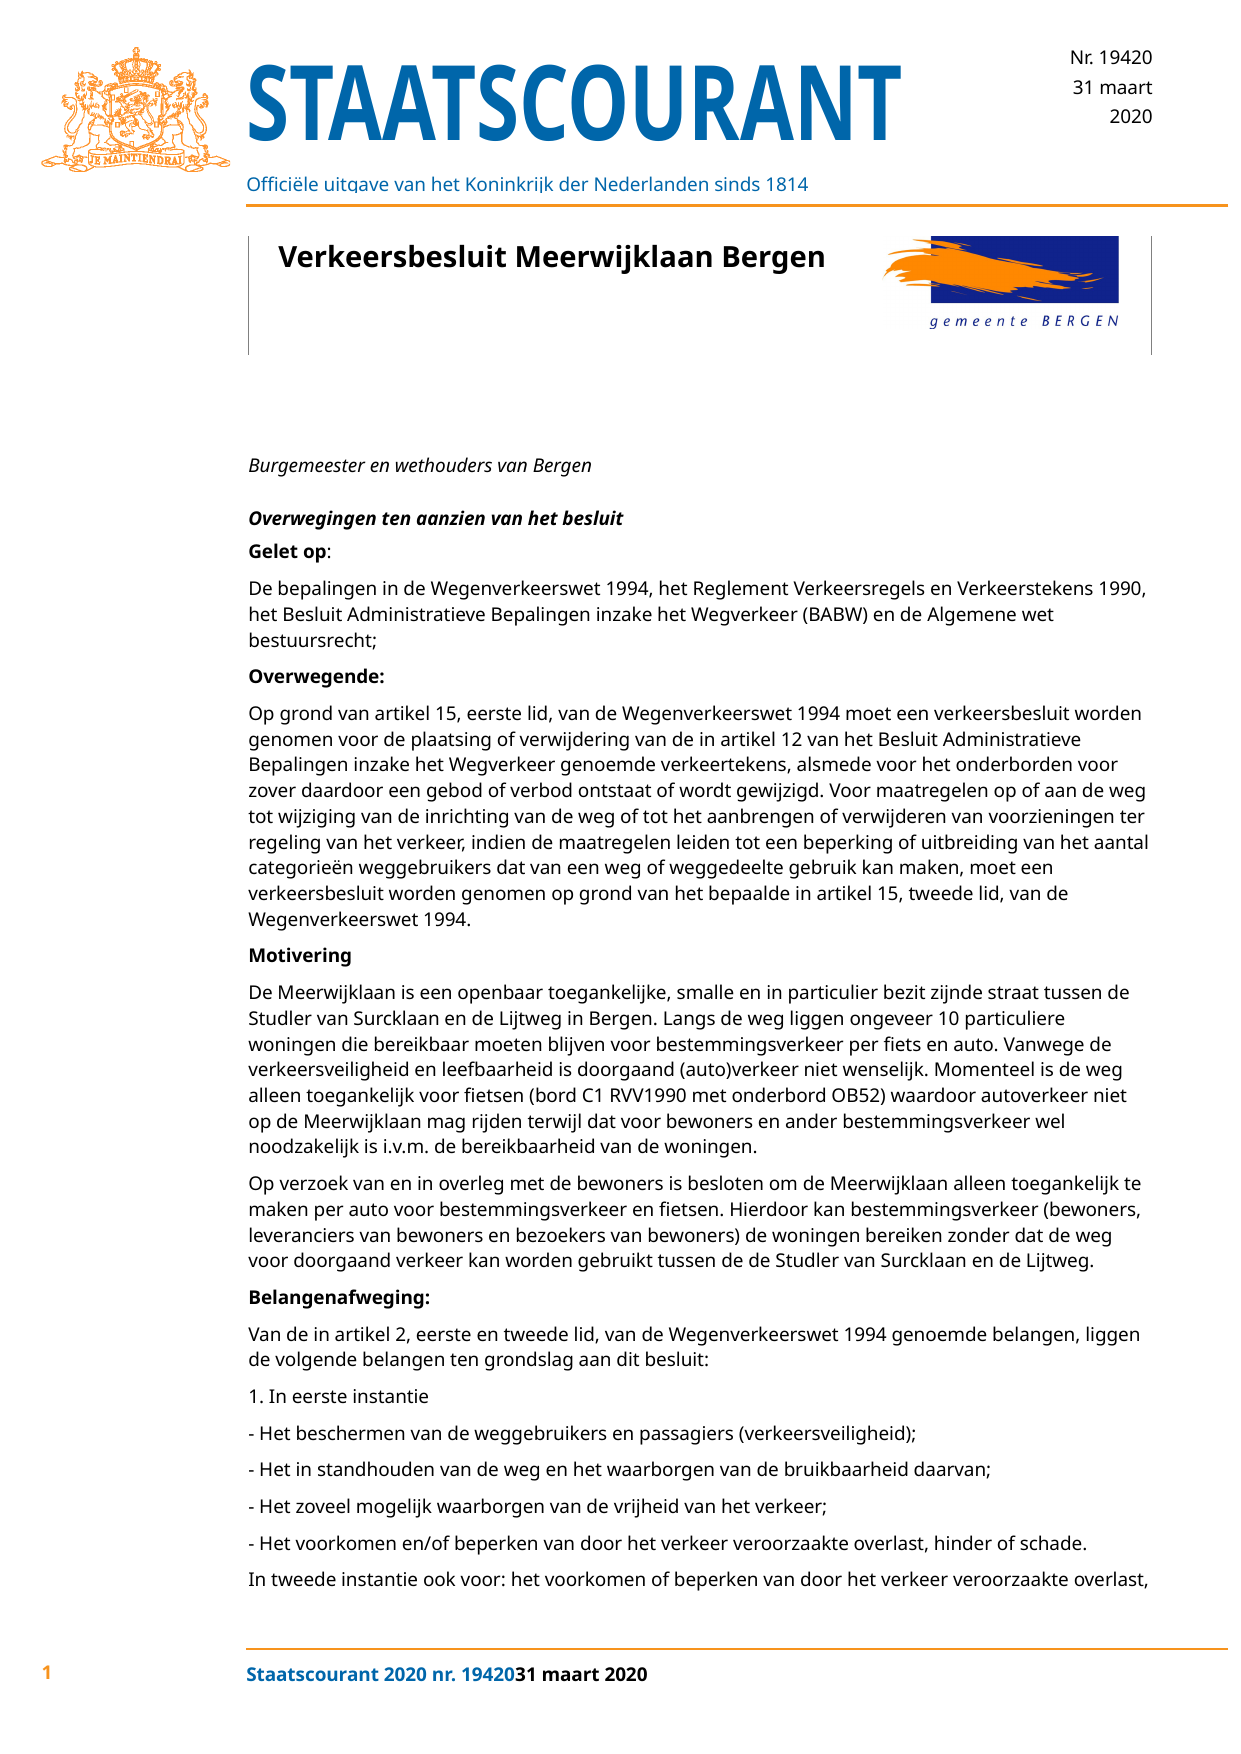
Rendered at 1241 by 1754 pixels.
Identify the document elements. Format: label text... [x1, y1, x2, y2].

picture [41, 47, 231, 172]
picture [882, 236, 1119, 329]
table_header [850, 236, 1151, 355]
text Op grond van artikel 15, eerste lid, van de Wegenverkeerswet 1994 moet een verkeersbesluit worden genomen voor de plaatsing of verwijdering van de in artikel 12 van het Besluit Administratieve Bepalingen inzake het Wegverkeer genoemde verkeertekens, alsmede voor het onderborden voor zover daardoor een gebod of verbod ontstaat of wordt gewijzigd. Voor maatregelen op of aan de weg tot wijziging van de inrichting van de weg of tot het aanbrengen of verwijderen van voorzieningen ter regeling van het verkeer, indien de maatregelen leiden tot een beperking of uitbreiding van het aantal categorieën weggebruikers dat van een weg of weggedeelte gebruik kan maken, moet een verkeersbesluit worden genomen op grond van het bepaalde in artikel 15, tweede lid, van de Wegenverkeerswet 1994. [248, 700, 1152, 932]
text 1. In eerste instantie [248, 1383, 1152, 1409]
text De Meerwijklaan is een openbaar toegankelijke, smalle en in particulier bezit zijnde straat tussen de Studler van Surcklaan en de Lijtweg in Bergen. Langs de weg liggen ongeveer 10 particuliere woningen die bereikbaar moeten blijven voor bestemmingsverkeer per fiets en auto. Vanwege de verkeersveiligheid en leefbaarheid is doorgaand (auto)verkeer niet wenselijk. Momenteel is de weg alleen toegankelijk voor fietsen (bord C1 RVV1990 met onderbord OB52) waardoor autoverkeer niet op de Meerwijklaan mag rijden terwijl dat voor bewoners en ander bestemmingsverkeer wel noodzakelijk is i.v.m. de bereikbaarheid van de woningen. [248, 979, 1152, 1159]
text Gelet op: [248, 539, 1152, 564]
text Overwegingen ten aanzien van het besluit [248, 505, 1152, 530]
text Op verzoek van en in overleg met de bewoners is besloten om de Meerwijklaan alleen toegankelijk te maken per auto voor bestemmingsverkeer en fietsen. Hierdoor kan bestemmingsverkeer (bewoners, leveranciers van bewoners en bezoekers van bewoners) de woningen bereiken zonder dat de weg voor doorgaand verkeer kan worden gebruikt tussen de de Studler van Surcklaan en de Lijtweg. [248, 1170, 1152, 1273]
text Belangenafweging: [248, 1284, 1152, 1310]
text Motivering [248, 943, 1152, 968]
text - Het beschermen van de weggebruikers en passagiers (verkeersveiligheid); [248, 1420, 1152, 1446]
text Overwegende: [248, 663, 1152, 689]
text - Het zoveel mogelijk waarborgen van de vrijheid van het verkeer; [248, 1493, 1152, 1519]
text In tweede instantie ook voor: het voorkomen of beperken van door het verkeer veroorzaakte overlast, [248, 1567, 1152, 1592]
text Burgemeester en wethouders van Bergen [248, 452, 1152, 478]
text Van de in artikel 2, eerste en tweede lid, van de Wegenverkeerswet 1994 genoemde belangen, liggen de volgende belangen ten grondslag aan dit besluit: [248, 1321, 1152, 1372]
text - Het voorkomen en/of beperken van door het verkeer veroorzaakte overlast, hinder of schade. [248, 1530, 1152, 1556]
text - Het in standhouden van de weg en het waarborgen van de bruikbaarheid daarvan; [248, 1457, 1152, 1482]
text De bepalingen in de Wegenverkeerswet 1994, het Reglement Verkeersregels en Verkeerstekens 1990, het Besluit Administratieve Bepalingen inzake het Wegverkeer (BABW) en de Algemene wet bestuursrecht; [248, 575, 1152, 653]
table_header Verkeersbesluit Meerwijklaan Bergen [249, 236, 850, 355]
